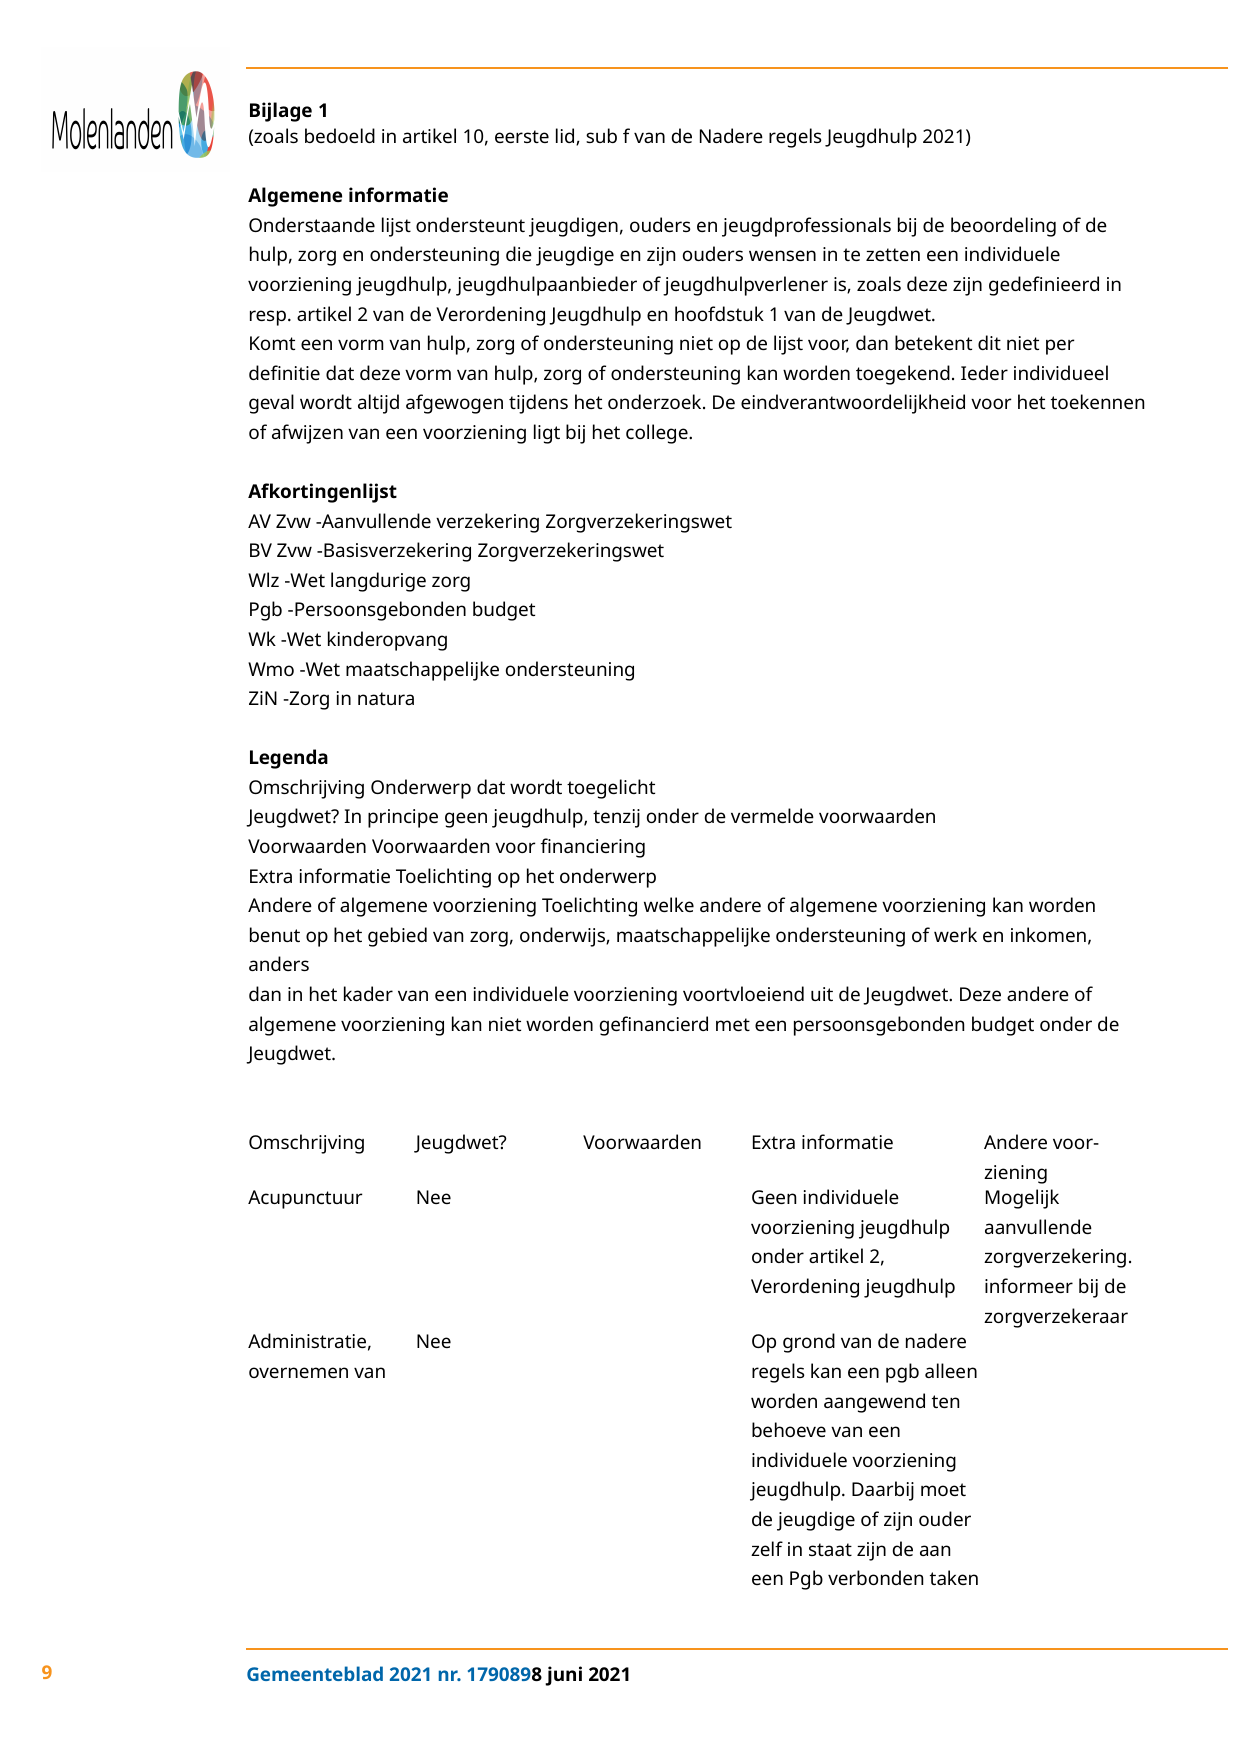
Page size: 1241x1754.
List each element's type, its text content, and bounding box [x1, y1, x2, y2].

table_cell Administratie, overnemen van [248, 1329, 416, 1591]
table_cell [984, 1329, 1152, 1591]
table_cell Nee [416, 1185, 583, 1329]
table_header Voorwaarden [583, 1100, 751, 1184]
text Pgb -Persoonsgebonden budget [248, 597, 1152, 622]
table_header Extra informatie [751, 1100, 984, 1184]
text dan in het kader van een individuele voorziening voortvloeiend uit de Jeugdwet. Deze andere of algemene voorziening kan niet worden gefinancierd met een persoonsgebonden budget onder de Jeugdwet. [248, 981, 1152, 1066]
table_cell Mogelijk aanvullende zorgverzekering. informeer bij de zorgverzekeraar [984, 1185, 1152, 1329]
table_header Omschrijving [248, 1100, 416, 1184]
text Wmo -Wet maatschappelijke ondersteuning [248, 656, 1152, 682]
text Voorwaarden Voorwaarden voor financiering [248, 833, 1152, 859]
text Afkortingenlijst [248, 478, 1152, 504]
text Jeugdwet? In principe geen jeugdhulp, tenzij onder de vermelde voorwaarden [248, 804, 1152, 829]
table_cell Acupunctuur [248, 1185, 416, 1329]
text Andere of algemene voorziening Toelichting welke andere of algemene voorziening kan worden benut op het gebied van zorg, onderwijs, maatschappelijke ondersteuning of werk en inkomen, anders [248, 892, 1152, 977]
table_header Jeugdwet? [416, 1100, 583, 1184]
text AV Zvw -Aanvullende verzekering Zorgverzekeringswet [248, 508, 1152, 534]
text (zoals bedoeld in artikel 10, eerste lid, sub f van de Nadere regels Jeugdhulp 2021) [248, 123, 1152, 149]
text Onderstaande lijst ondersteunt jeugdigen, ouders en jeugdprofessionals bij de beoordeling of de hulp, zorg en ondersteuning die jeugdige en zijn ouders wensen in te zetten een individuele voorziening jeugdhulp, jeugdhulpaanbieder of jeugdhulpverlener is, zoals deze zijn gedefinieerd in resp. artikel 2 van de Verordening Jeugdhulp en hoofdstuk 1 van de Jeugdwet. [248, 212, 1152, 327]
table_cell Op grond van de nadere regels kan een pgb alleen worden aangewend ten behoeve van een individuele voorziening jeugdhulp. Daarbij moet de jeugdige of zijn ouder zelf in staat zijn de aan een Pgb verbonden taken [751, 1329, 984, 1591]
text Extra informatie Toelichting op het onderwerp [248, 863, 1152, 889]
text ZiN -Zorg in natura [248, 685, 1152, 711]
picture [41, 47, 231, 172]
text Omschrijving Onderwerp dat wordt toegelicht [248, 774, 1152, 800]
text BV Zvw -Basisverzekering Zorgverzekeringswet [248, 537, 1152, 563]
table_cell Geen individuele voorziening jeugdhulp onder artikel 2, Verordening jeugdhulp [751, 1185, 984, 1329]
table_cell Nee [416, 1329, 583, 1591]
text Algemene informatie [248, 182, 1152, 208]
text Legenda [248, 744, 1152, 770]
table_cell [583, 1329, 751, 1591]
text Bijlage 1 [248, 95, 1152, 123]
text Wk -Wet kinderopvang [248, 626, 1152, 652]
text Wlz -Wet langdurige zorg [248, 567, 1152, 593]
text Komt een vorm van hulp, zorg of ondersteuning niet op de lijst voor, dan betekent dit niet per definitie dat deze vorm van hulp, zorg of ondersteuning kan worden toegekend. Ieder individueel geval wordt altijd afgewogen tijdens het onderzoek. De eindverantwoordelijkheid voor het toekennen of afwijzen van een voorziening ligt bij het college. [248, 330, 1152, 445]
table_cell [583, 1185, 751, 1329]
table_header Andere voor-ziening [984, 1100, 1152, 1184]
